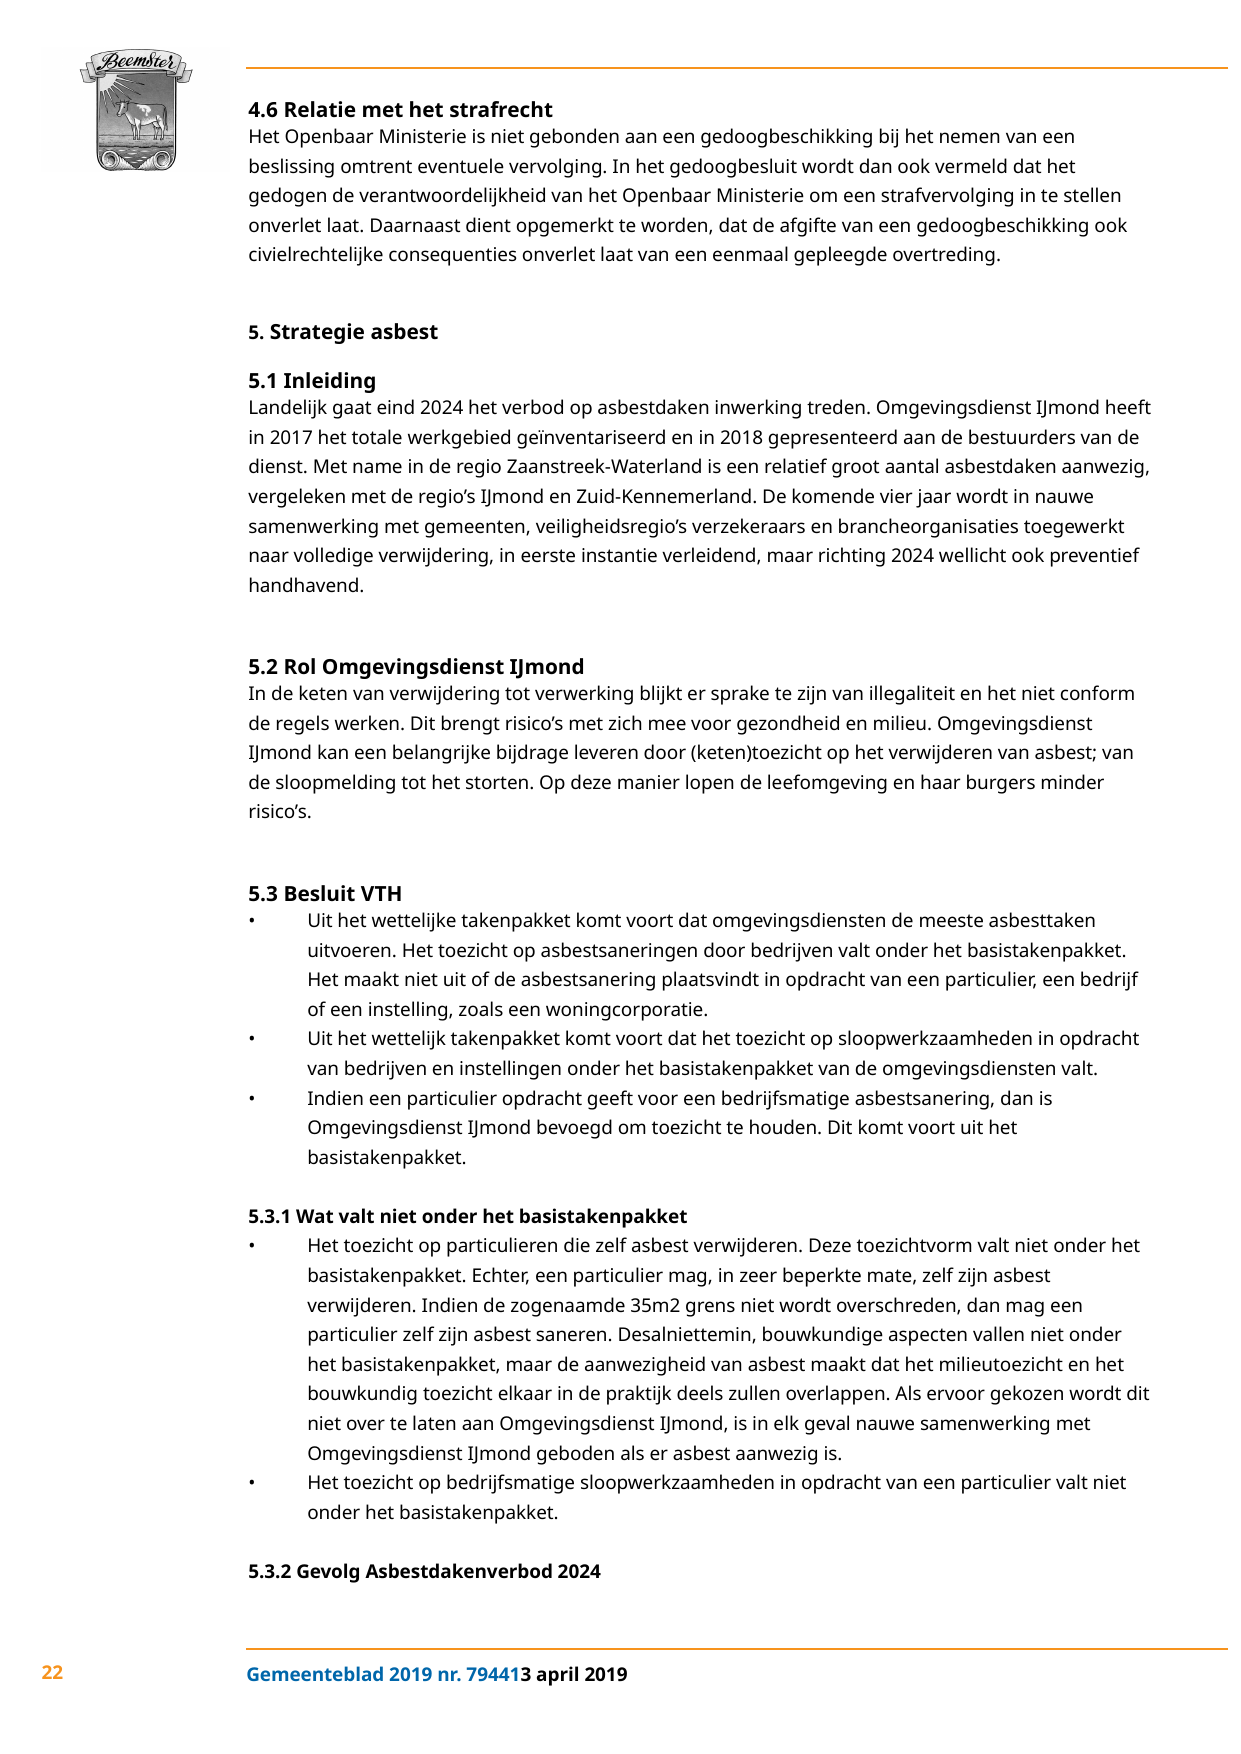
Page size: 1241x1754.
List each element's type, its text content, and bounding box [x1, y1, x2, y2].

picture [41, 47, 231, 172]
text 5.3.1 Wat valt niet onder het basistakenpakket [248, 1203, 1152, 1229]
text 5. Strategie asbest [248, 317, 1152, 345]
text 5.1 Inleiding [248, 366, 1152, 394]
list Het toezicht op particulieren die zelf asbest verwijderen. Deze toezichtvorm valt niet onder het basistakenpakket. Echter, een particulier mag, in zeer beperkte mate, zelf zijn asbest verwijderen. Indien de zogenaamde 35m2 grens niet wordt overschreden, dan mag een particulier zelf zijn asbest saneren. Desalniettemin, bouwkundige aspecten vallen niet onder het basistakenpakket, maar de aanwezigheid van asbest maakt dat het milieutoezicht en het bouwkundig toezicht elkaar in de praktijk deels zullen overlappen. Als ervoor gekozen wordt dit niet over te laten aan Omgevingsdienst IJmond, is in elk geval nauwe samenwerking met Omgevingsdienst IJmond geboden als er asbest aanwezig is. [248, 1233, 1152, 1465]
text Het Openbaar Ministerie is niet gebonden aan een gedoogbeschikking bij het nemen van een beslissing omtrent eventuele vervolging. In het gedoogbesluit wordt dan ook vermeld dat het gedogen de verantwoordelijkheid van het Openbaar Ministerie om een strafvervolging in te stellen onverlet laat. Daarnaast dient opgemerkt te worden, dat de afgifte van een gedoogbeschikking ook civielrechtelijke consequenties onverlet laat van een eenmaal gepleegde overtreding. [248, 123, 1152, 267]
list Uit het wettelijke takenpakket komt voort dat omgevingsdiensten de meeste asbesttaken uitvoeren. Het toezicht op asbestsaneringen door bedrijven valt onder het basistakenpakket. Het maakt niet uit of de asbestsanering plaatsvindt in opdracht van een particulier, een bedrijf of een instelling, zoals een woningcorporatie. [248, 907, 1152, 1022]
text 5.3 Besluit VTH [248, 879, 1152, 907]
text In de keten van verwijdering tot verwerking blijkt er sprake te zijn van illegaliteit en het niet conform de regels werken. Dit brengt risico’s met zich mee voor gezondheid en milieu. Omgevingsdienst IJmond kan een belangrijke bijdrage leveren door (keten)toezicht op het verwijderen van asbest; van de sloopmelding tot het storten. Op deze manier lopen de leefomgeving en haar burgers minder risico’s. [248, 680, 1152, 824]
text 4.6 Relatie met het strafrecht [248, 95, 1152, 123]
list Indien een particulier opdracht geeft voor een bedrijfsmatige asbestsanering, dan is Omgevingsdienst IJmond bevoegd om toezicht te houden. Dit komt voort uit het basistakenpakket. [248, 1085, 1152, 1169]
text 5.2 Rol Omgevingsdienst IJmond [248, 652, 1152, 680]
text Landelijk gaat eind 2024 het verbod op asbestdaken inwerking treden. Omgevingsdienst IJmond heeft in 2017 het totale werkgebied geïnventariseerd en in 2018 gepresenteerd aan de bestuurders van de dienst. Met name in de regio Zaanstreek-Waterland is een relatief groot aantal asbestdaken aanwezig, vergeleken met de regio’s IJmond en Zuid-Kennemerland. De komende vier jaar wordt in nauwe samenwerking met gemeenten, veiligheidsregio’s verzekeraars en brancheorganisaties toegewerkt naar volledige verwijdering, in eerste instantie verleidend, maar richting 2024 wellicht ook preventief handhavend. [248, 394, 1152, 598]
text 5.3.2 Gevolg Asbestdakenverbod 2024 [248, 1558, 1152, 1584]
list Uit het wettelijk takenpakket komt voort dat het toezicht op sloopwerkzaamheden in opdracht van bedrijven en instellingen onder het basistakenpakket van de omgevingsdiensten valt. [248, 1026, 1152, 1081]
list Het toezicht op bedrijfsmatige sloopwerkzaamheden in opdracht van een particulier valt niet onder het basistakenpakket. [248, 1469, 1152, 1524]
